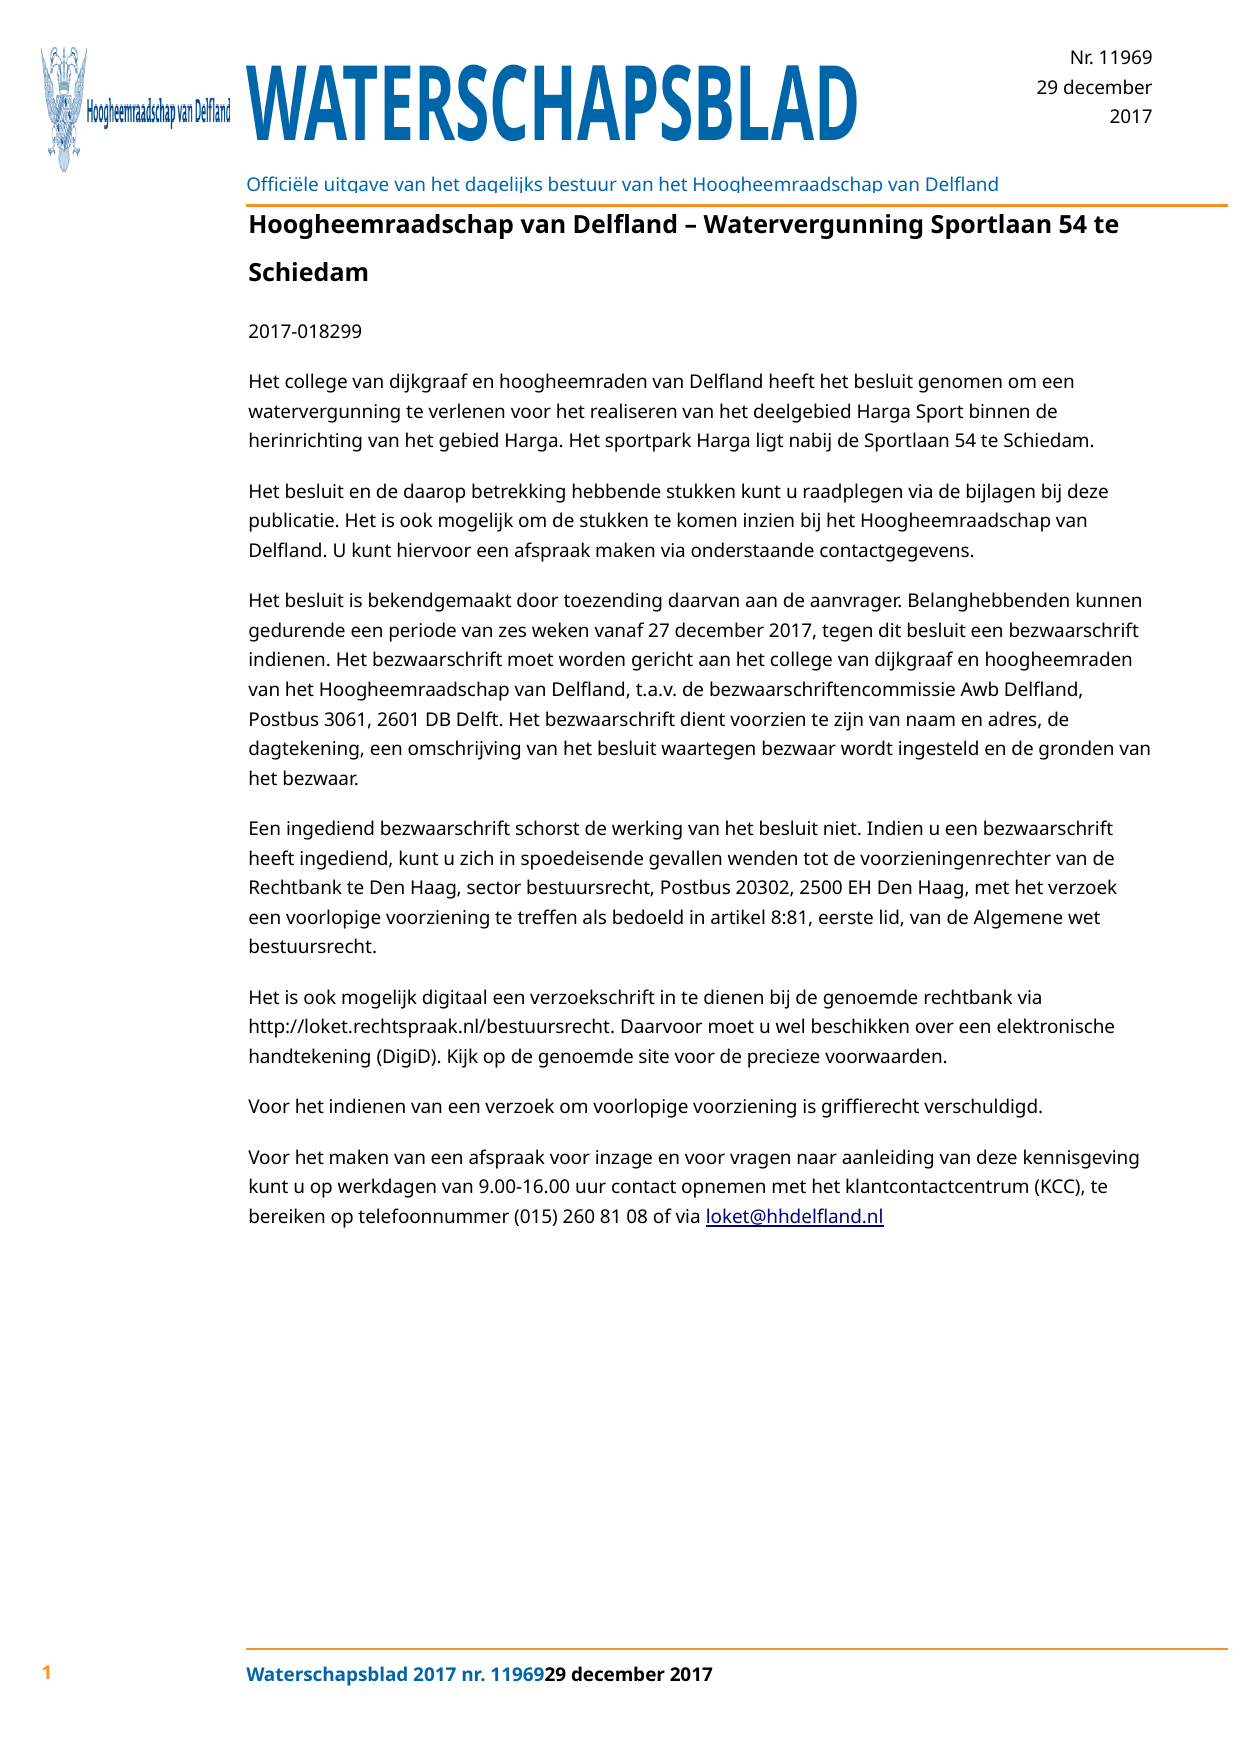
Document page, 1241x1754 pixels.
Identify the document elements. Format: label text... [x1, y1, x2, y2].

text 2017-018299 [248, 318, 1152, 344]
text Hoogheemraadschap van Delfland – Watervergunning Sportlaan 54 te Schiedam [248, 207, 1152, 288]
text Het is ook mogelijk digitaal een verzoekschrift in te dienen bij de genoemde rechtbank via http://loket.rechtspraak.nl/bestuursrecht. Daarvoor moet u wel beschikken over een elektronische handtekening (DigiD). Kijk op de genoemde site voor de precieze voorwaarden. [248, 984, 1152, 1069]
text Voor het maken van een afspraak voor inzage en voor vragen naar aanleiding van deze kennisgeving kunt u op werkdagen van 9.00-16.00 uur contact opnemen met het klantcontactcentrum (KCC), te bereiken op telefoonnummer (015) 260 81 08 of via loket@hhdelfland.nl [248, 1144, 1152, 1229]
text Het besluit is bekendgemaakt door toezending daarvan aan de aanvrager. Belanghebbenden kunnen gedurende een periode van zes weken vanaf 27 december 2017, tegen dit besluit een bezwaarschrift indienen. Het bezwaarschrift moet worden gericht aan het college van dijkgraaf en hoogheemraden van het Hoogheemraadschap van Delfland, t.a.v. de bezwaarschriftencommissie Awb Delfland, Postbus 3061, 2601 DB Delft. Het bezwaarschrift dient voorzien te zijn van naam en adres, de dagtekening, een omschrijving van het besluit waartegen bezwaar wordt ingesteld en de gronden van het bezwaar. [248, 587, 1152, 791]
picture [41, 47, 231, 172]
text Het college van dijkgraaf en hoogheemraden van Delfland heeft het besluit genomen om een watervergunning te verlenen voor het realiseren van het deelgebied Harga Sport binnen de herinrichting van het gebied Harga. Het sportpark Harga ligt nabij de Sportlaan 54 te Schiedam. [248, 368, 1152, 453]
text Een ingediend bezwaarschrift schorst de werking van het besluit niet. Indien u een bezwaarschrift heeft ingediend, kunt u zich in spoedeisende gevallen wenden tot de voorzieningenrechter van de Rechtbank te Den Haag, sector bestuursrecht, Postbus 20302, 2500 EH Den Haag, met het verzoek een voorlopige voorziening te treffen als bedoeld in artikel 8:81, eerste lid, van de Algemene wet bestuursrecht. [248, 815, 1152, 959]
text Voor het indienen van een verzoek om voorlopige voorziening is griffierecht verschuldigd. [248, 1094, 1152, 1119]
text Het besluit en de daarop betrekking hebbende stukken kunt u raadplegen via de bijlagen bij deze publicatie. Het is ook mogelijk om de stukken te komen inzien bij het Hoogheemraadschap van Delfland. U kunt hiervoor een afspraak maken via onderstaande contactgegevens. [248, 478, 1152, 563]
